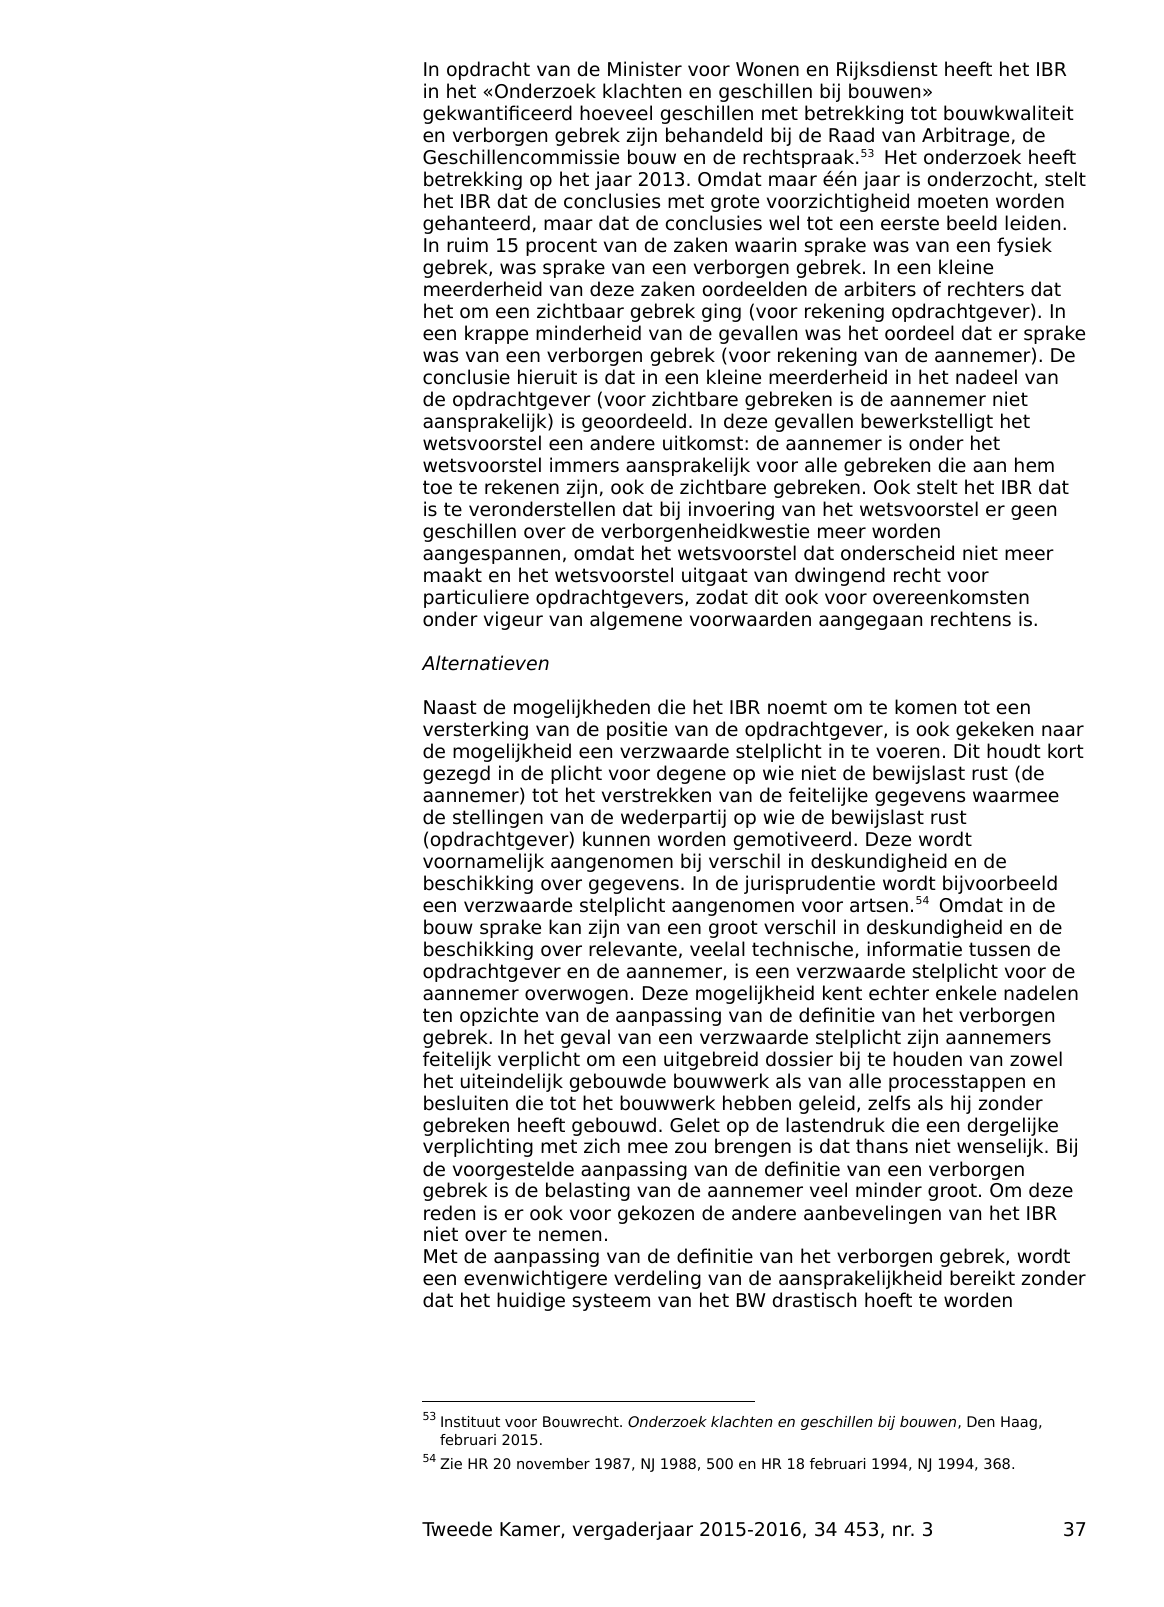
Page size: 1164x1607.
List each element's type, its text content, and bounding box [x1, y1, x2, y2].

text Naast de mogelijkheden die het IBR noemt om te komen tot een versterking van de positie van de opdrachtgever, is ook gekeken naar de mogelijkheid een verzwaarde stelplicht in te voeren. Dit houdt kort gezegd in de plicht voor degene op wie niet de bewijslast rust (de aannemer) tot het verstrekken van de feitelijke gegevens waarmee de stellingen van de wederpartij op wie de bewijslast rust (opdrachtgever) kunnen worden gemotiveerd. Deze wordt voornamelijk aangenomen bij verschil in deskundigheid en de beschikking over gegevens. In de jurisprudentie wordt bijvoorbeeld een verzwaarde stelplicht aangenomen voor artsen. Omdat in de bouw sprake kan zijn van een groot verschil in deskundigheid en de beschikking over relevante, veelal technische, informatie tussen de opdrachtgever en de aannemer, is een verzwaarde stelplicht voor de aannemer overwogen. Deze mogelijkheid kent echter enkele nadelen ten opzichte van de aanpassing van de definitie van het verborgen gebrek. In het geval van een verzwaarde stelplicht zijn aannemers feitelijk verplicht om een uitgebreid dossier bij te houden van zowel het uiteindelijk gebouwde bouwwerk als van alle processtappen en besluiten die tot het bouwwerk hebben geleid, zelfs als hij zonder gebreken heeft gebouwd. Gelet op de lastendruk die een dergelijke verplichting met zich mee zou brengen is dat thans niet wenselijk. Bij de voorgestelde aanpassing van de definitie van een verborgen gebrek is de belasting van de aannemer veel minder groot. Om deze reden is er ook voor gekozen de andere aanbevelingen van het IBR niet over te nemen. [422, 697, 1087, 1246]
text In opdracht van de Minister voor Wonen en Rijksdienst heeft het IBR in het «Onderzoek klachten en geschillen bij bouwen» gekwantificeerd hoeveel geschillen met betrekking tot bouwkwaliteit en verborgen gebrek zijn behandeld bij de Raad van Arbitrage, de Geschillencommissie bouw en de rechtspraak. Het onderzoek heeft betrekking op het jaar 2013. Omdat maar één jaar is onderzocht, stelt het IBR dat de conclusies met grote voorzichtigheid moeten worden gehanteerd, maar dat de conclusies wel tot een eerste beeld leiden. In ruim 15 procent van de zaken waarin sprake was van een fysiek gebrek, was sprake van een verborgen gebrek. In een kleine meerderheid van deze zaken oordeelden de arbiters of rechters dat het om een zichtbaar gebrek ging (voor rekening opdrachtgever). In een krappe minderheid van de gevallen was het oordeel dat er sprake was van een verborgen gebrek (voor rekening van de aannemer). De conclusie hieruit is dat in een kleine meerderheid in het nadeel van de opdrachtgever (voor zichtbare gebreken is de aannemer niet aansprakelijk) is geoordeeld. In deze gevallen bewerkstelligt het wetsvoorstel een andere uitkomst: de aannemer is onder het wetsvoorstel immers aansprakelijk voor alle gebreken die aan hem toe te rekenen zijn, ook de zichtbare gebreken. Ook stelt het IBR dat is te veronderstellen dat bij invoering van het wetsvoorstel er geen geschillen over de verborgenheidkwestie meer worden aangespannen, omdat het wetsvoorstel dat onderscheid niet meer maakt en het wetsvoorstel uitgaat van dwingend recht voor particuliere opdrachtgevers, zodat dit ook voor overeenkomsten onder vigeur van algemene voorwaarden aangegaan rechtens is. [422, 59, 1087, 631]
text Met de aanpassing van de definitie van het verborgen gebrek, wordt een evenwichtigere verdeling van de aansprakelijkheid bereikt zonder dat het huidige systeem van het BW drastisch hoeft te worden [422, 1246, 1087, 1312]
text Instituut voor Bouwrecht. Onderzoek klachten en geschillen bij bouwen, Den Haag, februari 2015. [422, 1410, 1087, 1449]
text Zie HR 20 november 1987, NJ 1988, 500 en HR 18 februari 1994, NJ 1994, 368. [422, 1452, 1087, 1474]
subtitle Alternatieven [422, 653, 1087, 675]
